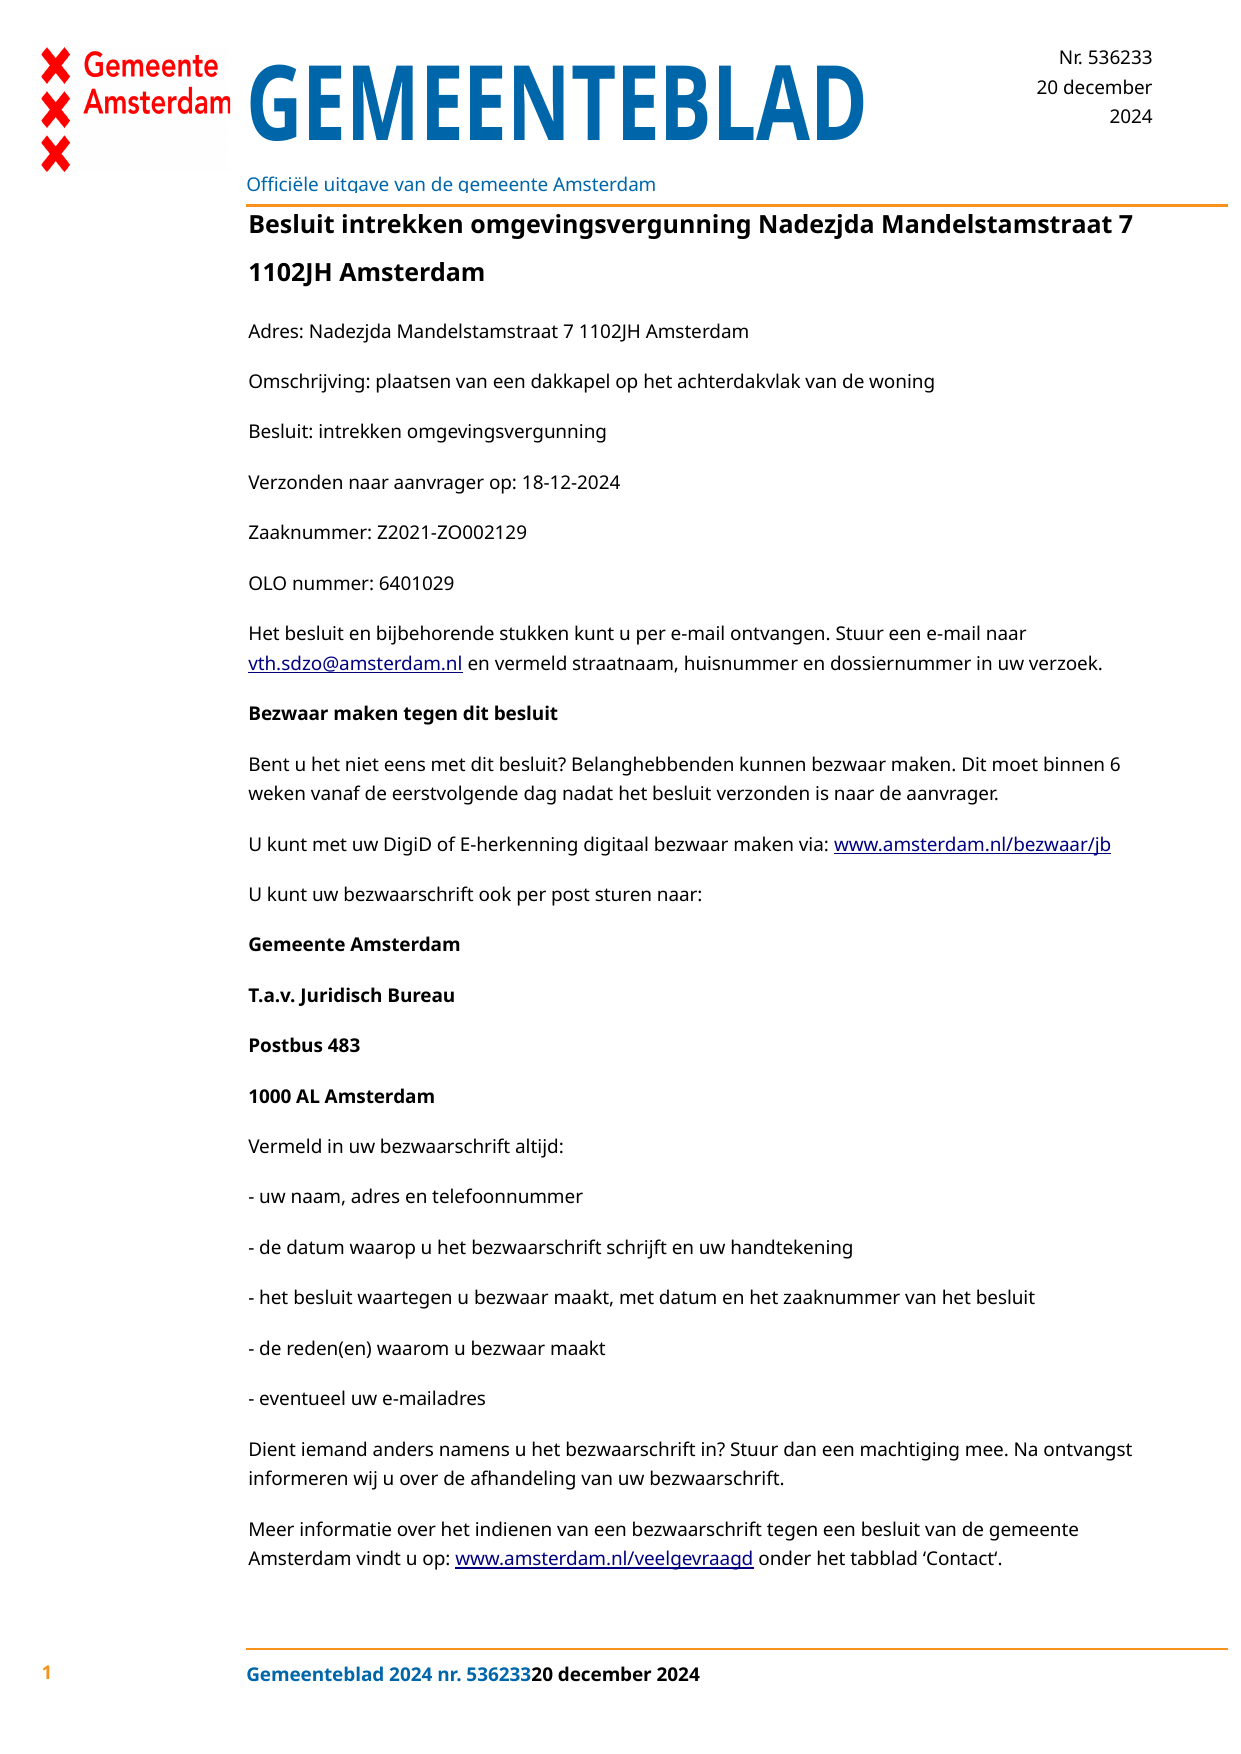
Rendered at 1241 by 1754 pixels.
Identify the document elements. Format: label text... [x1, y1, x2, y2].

picture [41, 47, 231, 172]
text Dient iemand anders namens u het bezwaarschrift in? Stuur dan een machtiging mee. Na ontvangst informeren wij u over de afhandeling van uw bezwaarschrift. [248, 1436, 1152, 1491]
text Meer informatie over het indienen van een bezwaarschrift tegen een besluit van de gemeente Amsterdam vindt u op: www.amsterdam.nl/veelgevraagd onder het tabblad ‘Contact‘. [248, 1516, 1152, 1571]
text - de datum waarop u het bezwaarschrift schrijft en uw handtekening [248, 1234, 1152, 1260]
text Vermeld in uw bezwaarschrift altijd: [248, 1133, 1152, 1159]
text Besluit intrekken omgevingsvergunning Nadezjda Mandelstamstraat 7 1102JH Amsterdam [248, 207, 1152, 288]
text OLO nummer: 6401029 [248, 570, 1152, 596]
text - eventueel uw e-mailadres [248, 1385, 1152, 1411]
text Omschrijving: plaatsen van een dakkapel op het achterdakvlak van de woning [248, 368, 1152, 394]
text 1000 AL Amsterdam [248, 1083, 1152, 1109]
text Bezwaar maken tegen dit besluit [248, 700, 1152, 726]
text U kunt uw bezwaarschrift ook per post sturen naar: [248, 881, 1152, 907]
text Adres: Nadezjda Mandelstamstraat 7 1102JH Amsterdam [248, 318, 1152, 344]
text T.a.v. Juridisch Bureau [248, 982, 1152, 1008]
text - het besluit waartegen u bezwaar maakt, met datum en het zaaknummer van het besluit [248, 1284, 1152, 1310]
text Besluit: intrekken omgevingsvergunning [248, 419, 1152, 444]
text - uw naam, adres en telefoonnummer [248, 1184, 1152, 1209]
text U kunt met uw DigiD of E-herkenning digitaal bezwaar maken via: www.amsterdam.nl/bezwaar/jb [248, 831, 1152, 857]
text Gemeente Amsterdam [248, 932, 1152, 957]
text Zaaknummer: Z2021-ZO002129 [248, 519, 1152, 545]
text Postbus 483 [248, 1032, 1152, 1058]
text Verzonden naar aanvrager op: 18-12-2024 [248, 469, 1152, 495]
text Bent u het niet eens met dit besluit? Belanghebbenden kunnen bezwaar maken. Dit moet binnen 6 weken vanaf de eerstvolgende dag nadat het besluit verzonden is naar de aanvrager. [248, 751, 1152, 806]
text - de reden(en) waarom u bezwaar maakt [248, 1335, 1152, 1361]
text Het besluit en bijbehorende stukken kunt u per e-mail ontvangen. Stuur een e-mail naar vth.sdzo@amsterdam.nl en vermeld straatnaam, huisnummer en dossiernummer in uw verzoek. [248, 620, 1152, 676]
